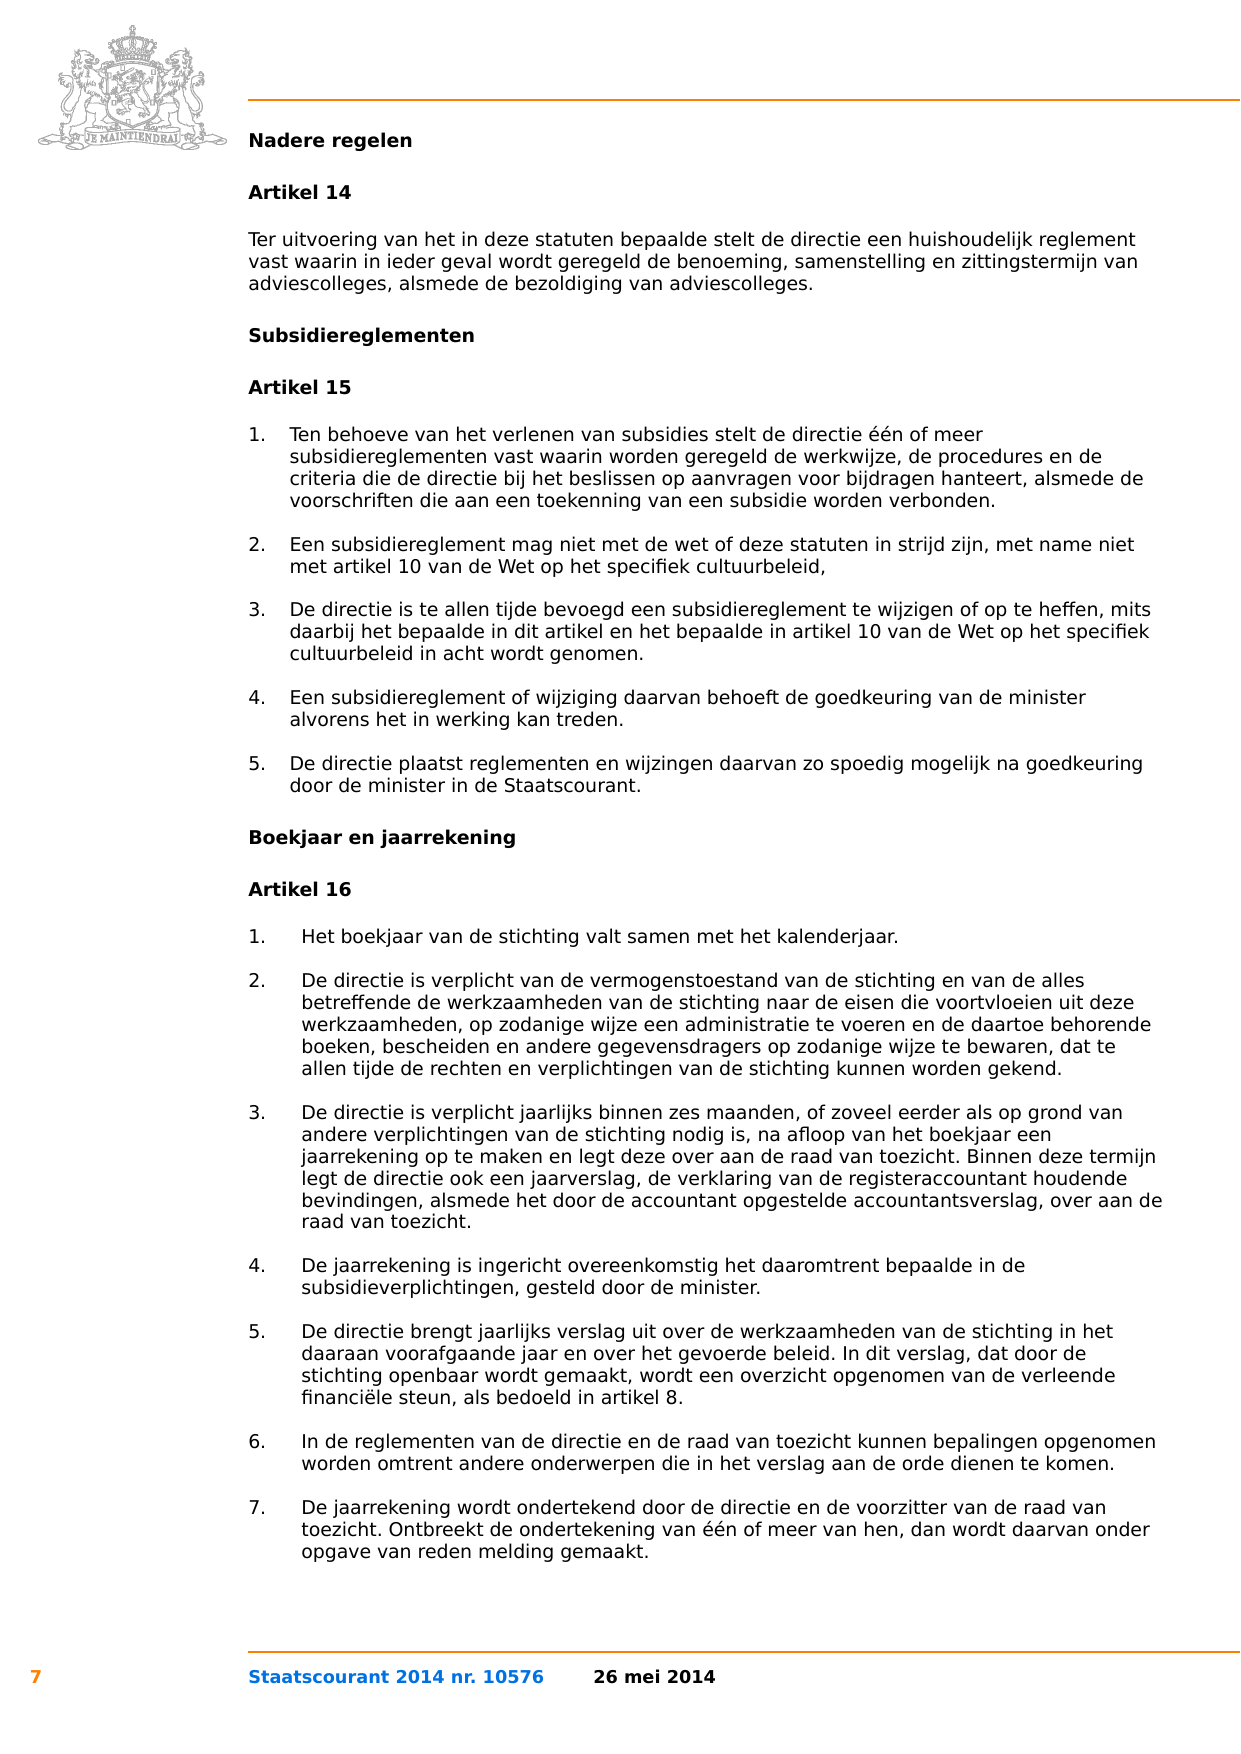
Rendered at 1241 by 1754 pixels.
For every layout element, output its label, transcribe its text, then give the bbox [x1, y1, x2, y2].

subtitle Artikel 14 [248, 182, 1163, 204]
text 1. Ten behoeve van het verlenen van subsidies stelt de directie één of meer subsidiereglementen vast waarin worden geregeld de werkwijze, de procedures en de criteria die de directie bij het beslissen op aanvragen voor bijdragen hanteert, alsmede de voorschriften die aan een toekenning van een subsidie worden verbonden. [248, 424, 1163, 512]
text 2. De directie is verplicht van de vermogenstoestand van de stichting en van de alles betreffende de werkzaamheden van de stichting naar de eisen die voortvloeien uit deze werkzaamheden, op zodanige wijze een administratie te voeren en de daartoe behorende boeken, bescheiden en andere gegevensdragers op zodanige wijze te bewaren, dat te allen tijde de rechten en verplichtingen van de stichting kunnen worden gekend. [248, 970, 1163, 1080]
text 2. Een subsidiereglement mag niet met de wet of deze statuten in strijd zijn, met name niet met artikel 10 van de Wet op het specifiek cultuurbeleid, [248, 533, 1163, 577]
subtitle Artikel 16 [248, 879, 1163, 901]
text 4. Een subsidiereglement of wijziging daarvan behoeft de goedkeuring van de minister alvorens het in werking kan treden. [248, 687, 1163, 731]
text 1. Het boekjaar van de stichting valt samen met het kalenderjaar. [248, 926, 1163, 948]
subtitle Boekjaar en jaarrekening [248, 827, 1163, 849]
text 5. De directie plaatst reglementen en wijzingen daarvan zo spoedig mogelijk na goedkeuring door de minister in de Staatscourant. [248, 753, 1163, 797]
text 6. In de reglementen van de directie en de raad van toezicht kunnen bepalingen opgenomen worden omtrent andere onderwerpen die in het verslag aan de orde dienen te komen. [248, 1431, 1163, 1475]
text Ter uitvoering van het in deze statuten bepaalde stelt de directie een huishoudelijk reglement vast waarin in ieder geval wordt geregeld de benoeming, samenstelling en zittingstermijn van adviescolleges, alsmede de bezoldiging van adviescolleges. [248, 229, 1163, 295]
subtitle Artikel 15 [248, 377, 1163, 399]
text 5. De directie brengt jaarlijks verslag uit over de werkzaamheden van de stichting in het daaraan voorafgaande jaar en over het gevoerde beleid. In dit verslag, dat door de stichting openbaar wordt gemaakt, wordt een overzicht opgenomen van de verleende financiële steun, als bedoeld in artikel 8. [248, 1321, 1163, 1409]
text 3. De directie is te allen tijde bevoegd een subsidiereglement te wijzigen of op te heffen, mits daarbij het bepaalde in dit artikel en het bepaalde in artikel 10 van de Wet op het specifiek cultuurbeleid in acht wordt genomen. [248, 599, 1163, 665]
subtitle Nadere regelen [248, 130, 1163, 152]
picture [38, 25, 227, 150]
text 4. De jaarrekening is ingericht overeenkomstig het daaromtrent bepaalde in de subsidieverplichtingen, gesteld door de minister. [248, 1255, 1163, 1299]
subtitle Subsidiereglementen [248, 325, 1163, 347]
text 3. De directie is verplicht jaarlijks binnen zes maanden, of zoveel eerder als op grond van andere verplichtingen van de stichting nodig is, na afloop van het boekjaar een jaarrekening op te maken en legt deze over aan de raad van toezicht. Binnen deze termijn legt de directie ook een jaarverslag, de verklaring van de registeraccountant houdende bevindingen, alsmede het door de accountant opgestelde accountantsverslag, over aan de raad van toezicht. [248, 1102, 1163, 1233]
text 7. De jaarrekening wordt ondertekend door de directie en de voorzitter van de raad van toezicht. Ontbreekt de ondertekening van één of meer van hen, dan wordt daarvan onder opgave van reden melding gemaakt. [248, 1497, 1163, 1563]
